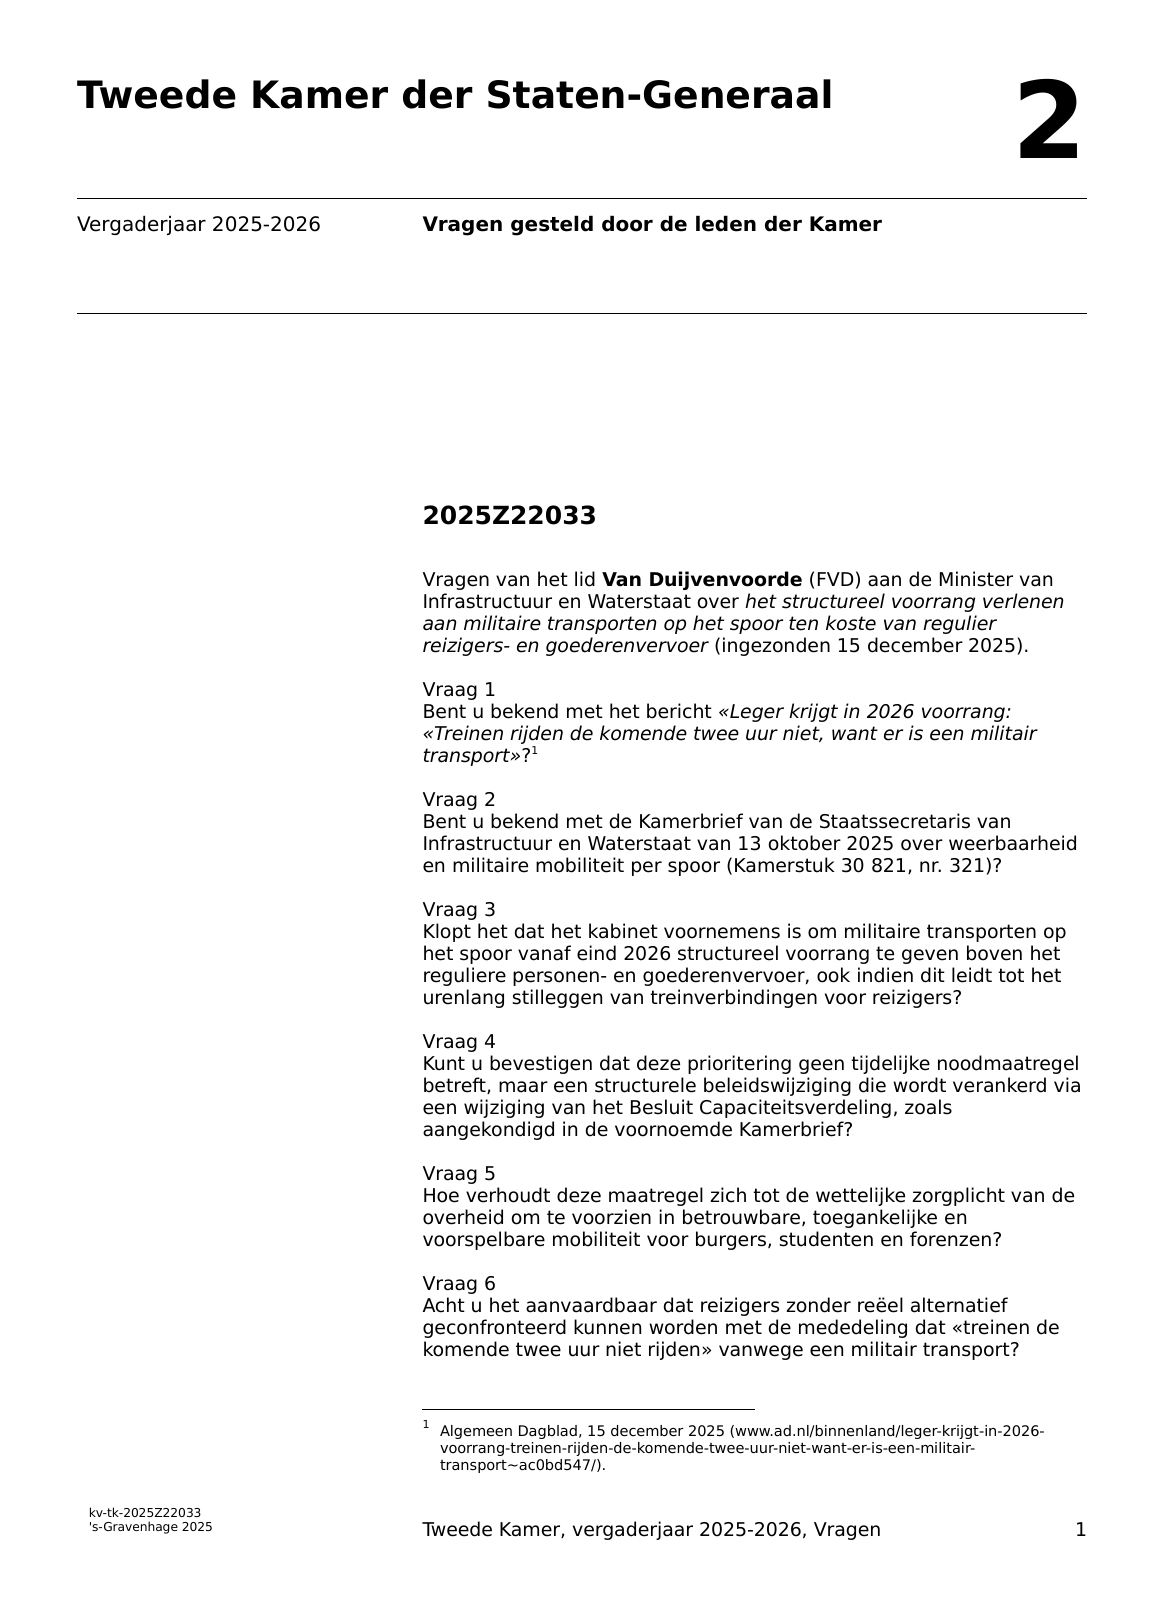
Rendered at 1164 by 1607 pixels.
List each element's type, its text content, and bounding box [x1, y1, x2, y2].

table_header 2 [886, 59, 1087, 198]
text kv-tk-2025Z22033 [88, 1506, 323, 1520]
text Vraag 4 [422, 1031, 1087, 1053]
text 2025Z22033 [422, 501, 1087, 531]
text Klopt het dat het kabinet voornemens is om militaire transporten op het spoor vanaf eind 2026 structureel voorrang te geven boven het reguliere personen- en goederenvervoer, ook indien dit leidt tot het urenlang stilleggen van treinverbindingen voor reizigers? [422, 921, 1087, 1009]
text Bent u bekend met het bericht «Leger krijgt in 2026 voorrang: «Treinen rijden de komende twee uur niet, want er is een militair transport»? [422, 701, 1087, 767]
text Vraag 5 [422, 1163, 1087, 1185]
text Bent u bekend met de Kamerbrief van de Staatssecretaris van Infrastructuur en Waterstaat van 13 oktober 2025 over weerbaarheid en militaire mobiliteit per spoor (Kamerstuk 30 821, nr. 321)? [422, 811, 1087, 877]
text Algemeen Dagblad, 15 december 2025 (www.ad.nl/binnenland/leger-krijgt-in-2026-voorrang-treinen-rijden-de-komende-twee-uur-niet-want-er-is-een-militair-transport~ac0bd547/). [422, 1418, 1087, 1474]
table_cell Vergaderjaar 2025-2026 [77, 199, 422, 313]
text Vraag 1 [422, 679, 1087, 701]
text Acht u het aanvaardbaar dat reizigers zonder reëel alternatief geconfronteerd kunnen worden met de mededeling dat «treinen de komende twee uur niet rijden» vanwege een militair transport? [422, 1295, 1087, 1361]
text Vraag 6 [422, 1273, 1087, 1295]
text Kunt u bevestigen dat deze prioritering geen tijdelijke noodmaatregel betreft, maar een structurele beleidswijziging die wordt verankerd via een wijziging van het Besluit Capaciteitsverdeling, zoals aangekondigd in de voornoemde Kamerbrief? [422, 1053, 1087, 1141]
text 's-Gravenhage 2025 [88, 1520, 323, 1534]
table_cell Vragen gesteld door de leden der Kamer [422, 199, 1087, 313]
text Vragen van het lid Van Duijvenvoorde (FVD) aan de Minister van Infrastructuur en Waterstaat over het structureel voorrang verlenen aan militaire transporten op het spoor ten koste van regulier reizigers- en goederenvervoer (ingezonden 15 december 2025). [422, 569, 1087, 657]
text Vraag 3 [422, 899, 1087, 921]
table_header Tweede Kamer der Staten-Generaal [77, 59, 886, 198]
text Vraag 2 [422, 789, 1087, 811]
text Hoe verhoudt deze maatregel zich tot de wettelijke zorgplicht van de overheid om te voorzien in betrouwbare, toegankelijke en voorspelbare mobiliteit voor burgers, studenten en forenzen? [422, 1185, 1087, 1251]
